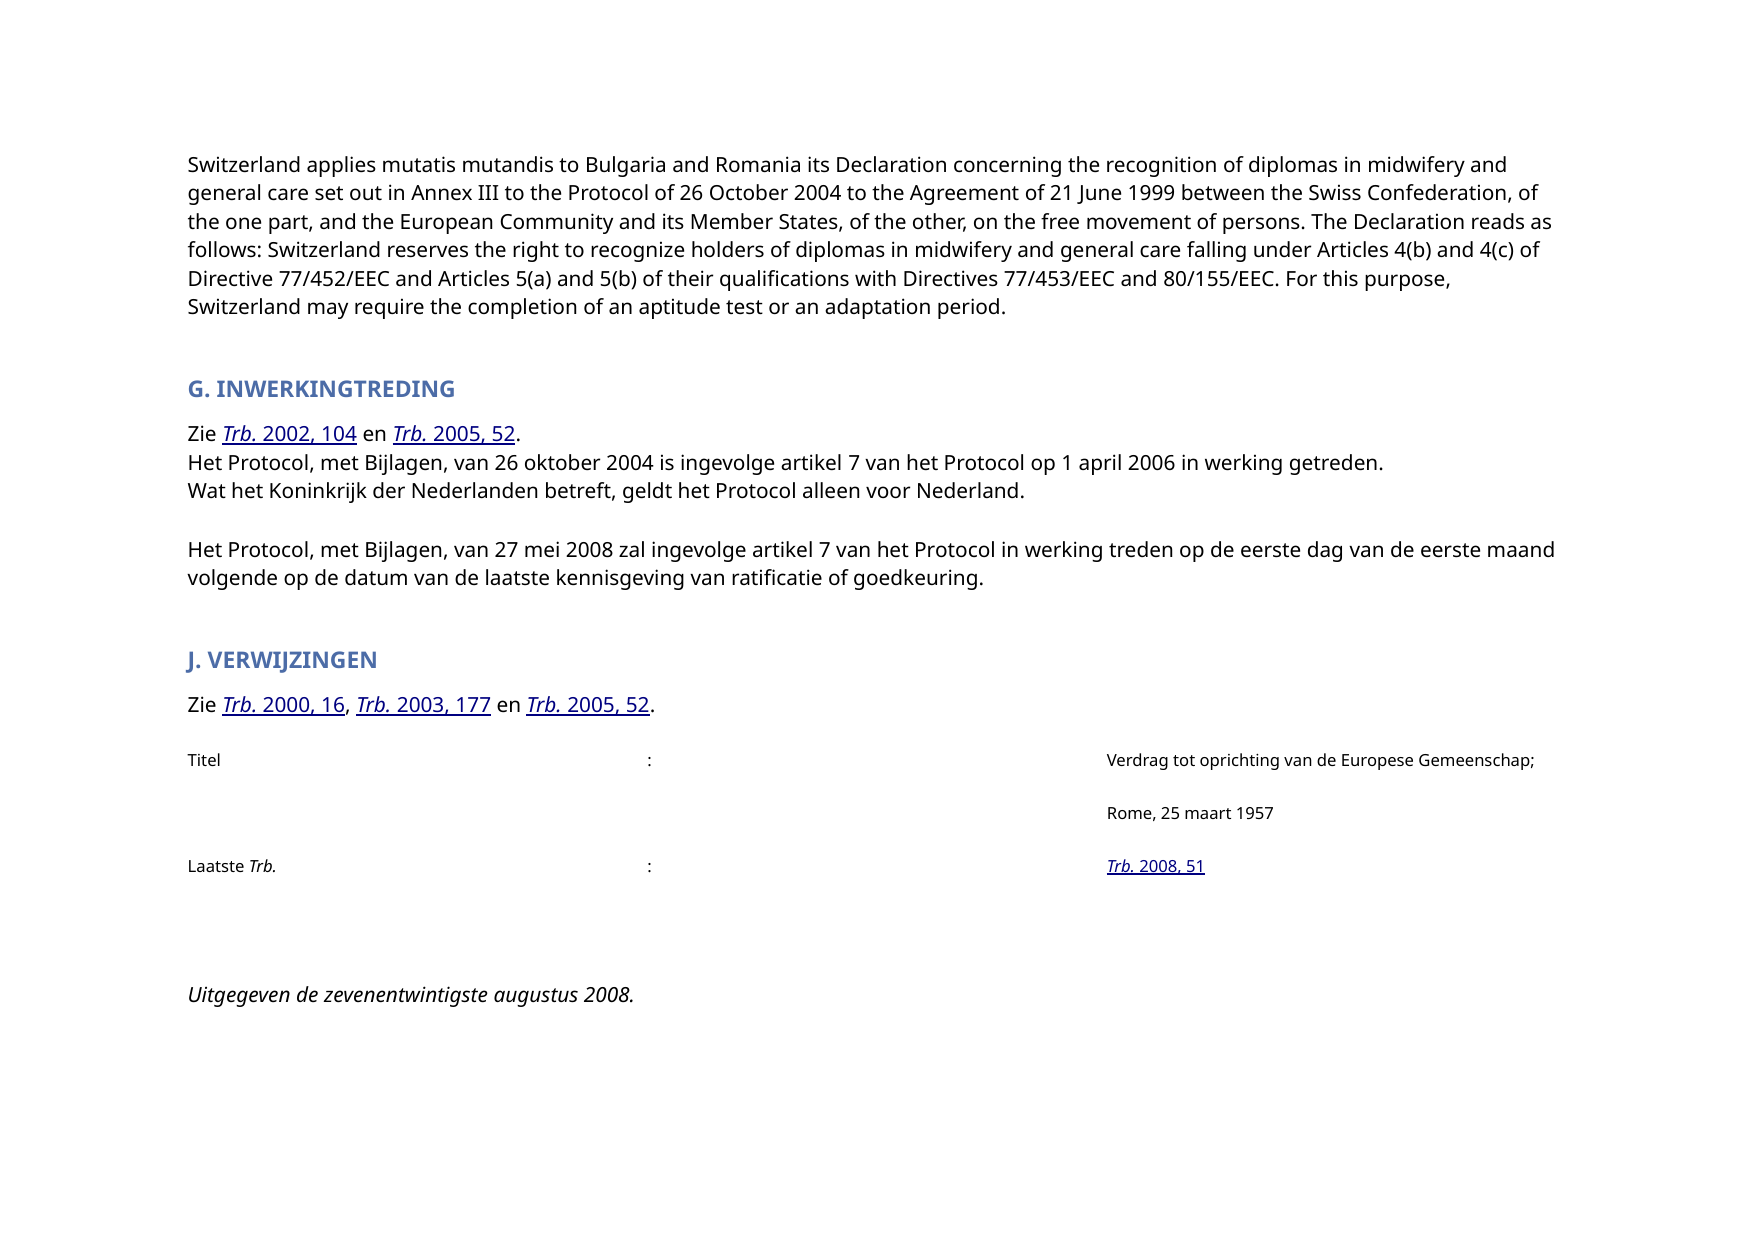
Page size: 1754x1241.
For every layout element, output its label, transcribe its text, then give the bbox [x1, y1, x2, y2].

table_header : [647, 749, 1107, 854]
subtitle J. VERWIJZINGEN [187, 644, 1566, 675]
subtitle G. INWERKINGTREDING [187, 373, 1566, 404]
text Het Protocol, met Bijlagen, van 27 mei 2008 zal ingevolge artikel 7 van het Protocol in werking treden op de eerste dag van de eerste maand volgende op de datum van de laatste kennisgeving van ratificatie of goedkeuring. [187, 535, 1566, 592]
text Switzerland applies mutatis mutandis to Bulgaria and Romania its Declaration concerning the recognition of diplomas in midwifery and general care set out in Annex III to the Protocol of 26 October 2004 to the Agreement of 21 June 1999 between the Swiss Confederation, of the one part, and the European Community and its Member States, of the other, on the free movement of persons. The Declaration reads as follows: Switzerland reserves the right to recognize holders of diplomas in midwifery and general care falling under Articles 4(b) and 4(c) of Directive 77/452/EEC and Articles 5(a) and 5(b) of their qualifications with Directives 77/453/EEC and 80/155/EEC. For this purpose, Switzerland may require the completion of an aptitude test or an adaptation period. [187, 150, 1566, 321]
text Zie Trb. 2002, 104 en Trb. 2005, 52. [187, 419, 1566, 448]
text Zie Trb. 2000, 16, Trb. 2003, 177 en Trb. 2005, 52. [187, 690, 1566, 719]
text Wat het Koninkrijk der Nederlanden betreft, geldt het Protocol alleen voor Nederland. [187, 476, 1566, 505]
table_cell Trb. 2008, 51 [1107, 854, 1566, 907]
text Uitgegeven de zevenentwintigste augustus 2008. [187, 980, 1566, 1009]
text Het Protocol, met Bijlagen, van 26 oktober 2004 is ingevolge artikel 7 van het Protocol op 1 april 2006 in werking getreden. [187, 448, 1566, 476]
table_cell : [647, 854, 1107, 907]
table_cell Laatste Trb. [188, 854, 647, 907]
table_header Verdrag tot oprichting van de Europese Gemeenschap; Rome, 25 maart 1957 [1107, 749, 1566, 854]
table_header Titel [188, 749, 647, 854]
